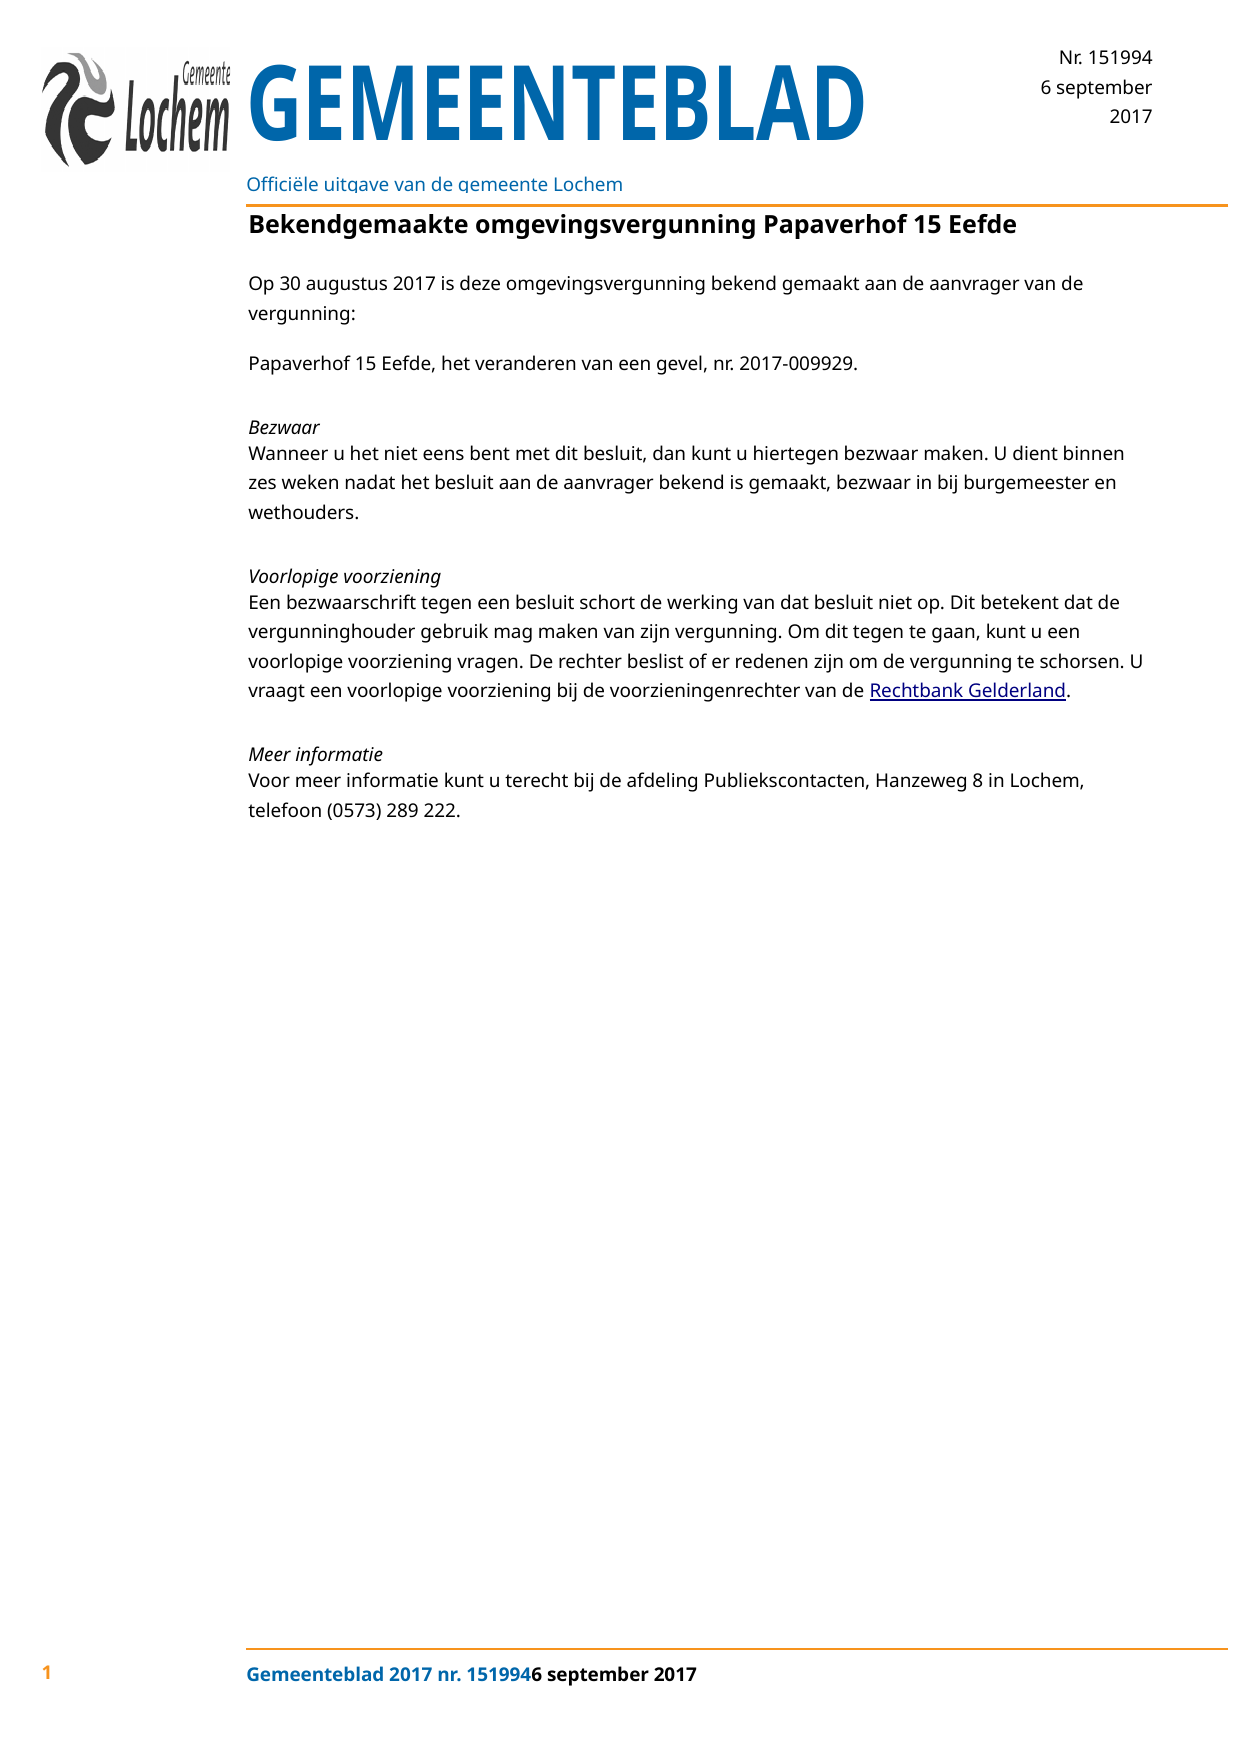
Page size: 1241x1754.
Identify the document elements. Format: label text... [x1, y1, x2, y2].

text Voorlopige voorziening [248, 563, 1152, 589]
text Papaverhof 15 Eefde, het veranderen van een gevel, nr. 2017-009929. [248, 350, 1152, 376]
text Meer informatie [248, 742, 1152, 767]
picture [41, 47, 231, 172]
text Voor meer informatie kunt u terecht bij de afdeling Publiekscontacten, Hanzeweg 8 in Lochem, telefoon (0573) 289 222. [248, 767, 1152, 823]
text Bezwaar [248, 414, 1152, 440]
text Wanneer u het niet eens bent met dit besluit, dan kunt u hiertegen bezwaar maken. U dient binnen zes weken nadat het besluit aan de aanvrager bekend is gemaakt, bezwaar in bij burgemeester en wethouders. [248, 440, 1152, 525]
text Bekendgemaakte omgevingsvergunning Papaverhof 15 Eefde [248, 207, 1152, 241]
text Op 30 augustus 2017 is deze omgevingsvergunning bekend gemaakt aan de aanvrager van de vergunning: [248, 270, 1152, 326]
text Een bezwaarschrift tegen een besluit schort de werking van dat besluit niet op. Dit betekent dat de vergunninghouder gebruik mag maken van zijn vergunning. Om dit tegen te gaan, kunt u een voorlopige voorziening vragen. De rechter beslist of er redenen zijn om de vergunning te schorsen. U vraagt een voorlopige voorziening bij de voorzieningenrechter van de Rechtbank Gelderland. [248, 589, 1152, 703]
